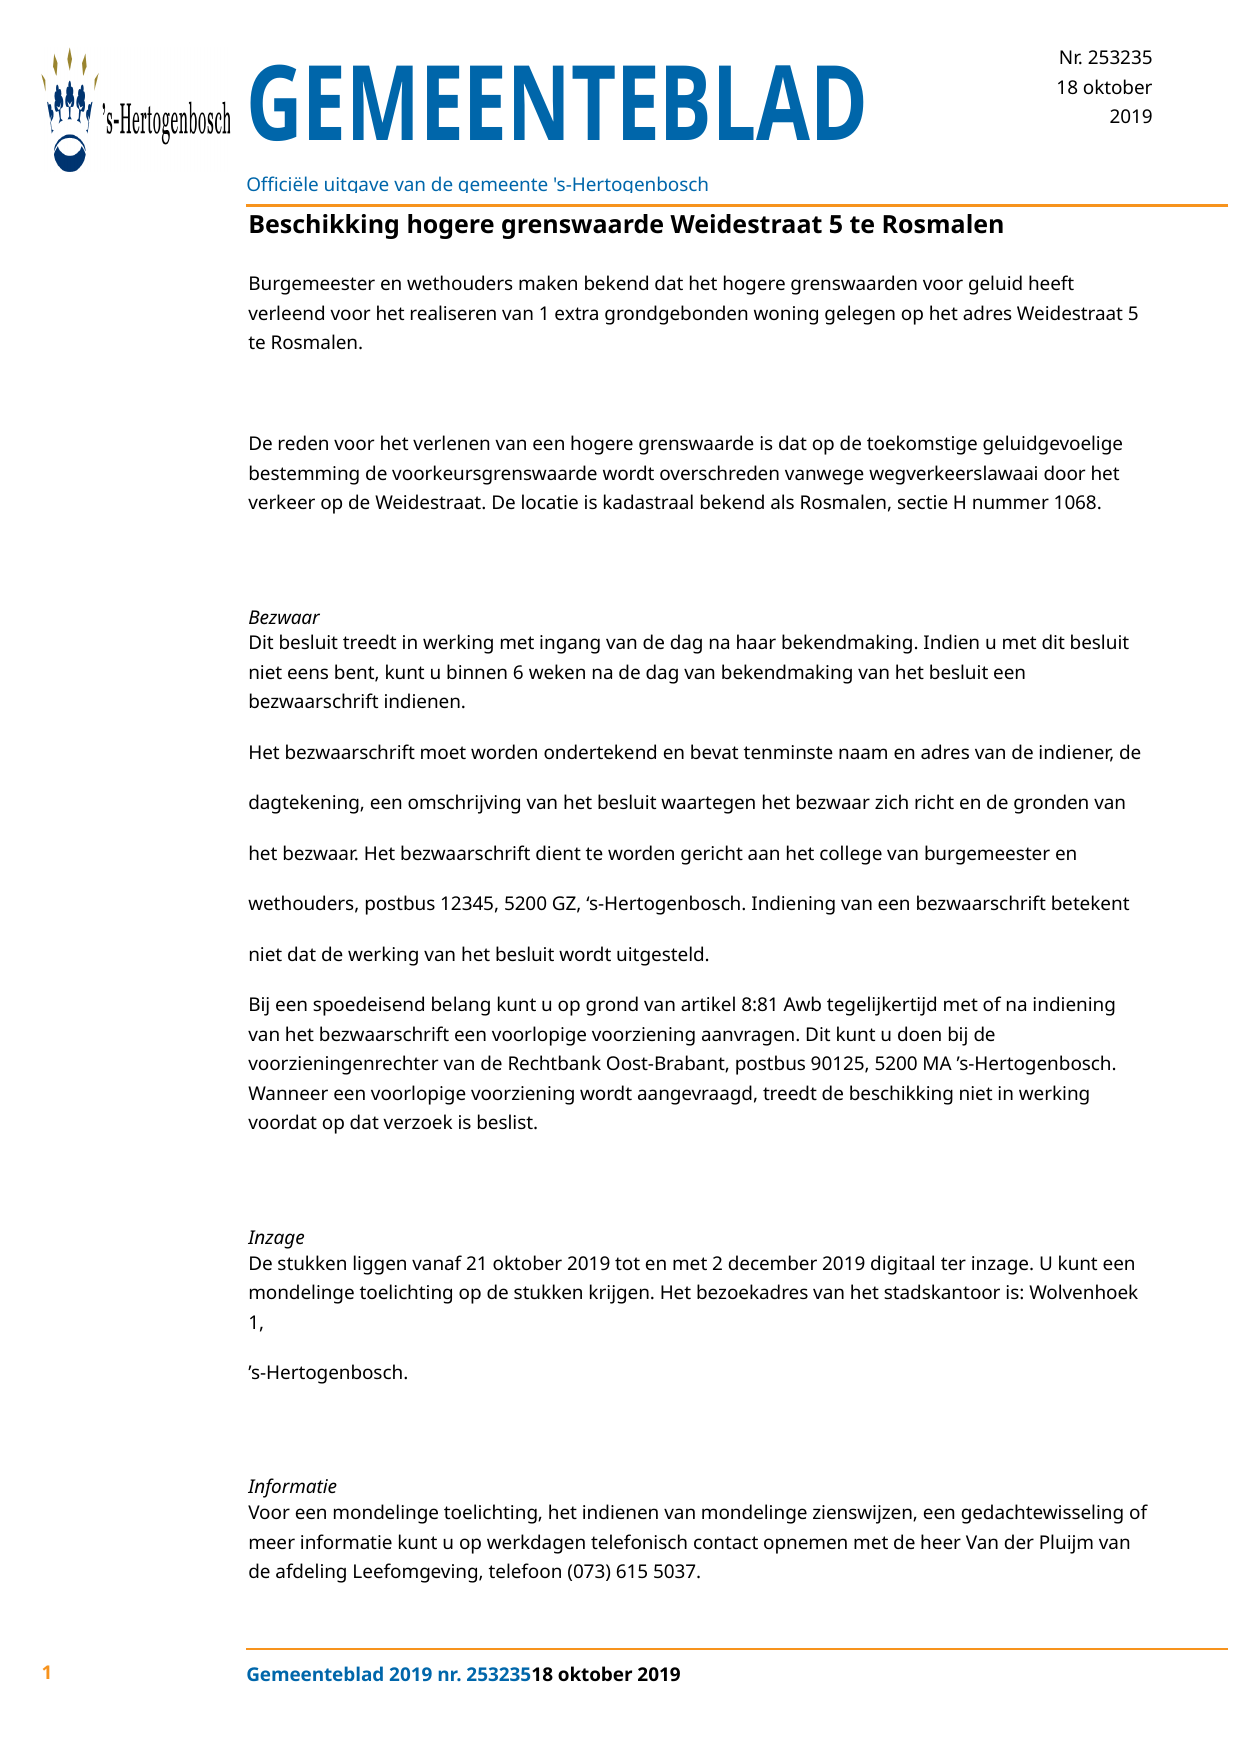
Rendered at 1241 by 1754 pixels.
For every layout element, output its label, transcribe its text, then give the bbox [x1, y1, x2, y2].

text Informatie [248, 1474, 1152, 1499]
text ’s-Hertogenbosch. [248, 1359, 1152, 1385]
text het bezwaar. Het bezwaarschrift dient te worden gericht aan het college van burgemeester en [248, 840, 1152, 866]
text Beschikking hogere grenswaarde Weidestraat 5 te Rosmalen [248, 207, 1152, 241]
text Bezwaar [248, 604, 1152, 629]
text Inzage [248, 1224, 1152, 1250]
text niet dat de werking van het besluit wordt uitgesteld. [248, 941, 1152, 967]
text Burgemeester en wethouders maken bekend dat het hogere grenswaarden voor geluid heeft verleend voor het realiseren van 1 extra grondgebonden woning gelegen op het adres Weidestraat 5 te Rosmalen. [248, 270, 1152, 355]
text wethouders, postbus 12345, 5200 GZ, ‘s-Hertogenbosch. Indiening van een bezwaarschrift betekent [248, 890, 1152, 916]
text Voor een mondelinge toelichting, het indienen van mondelinge zienswijzen, een gedachtewisseling of meer informatie kunt u op werkdagen telefonisch contact opnemen met de heer Van der Pluijm van de afdeling Leefomgeving, telefoon (073) 615 5037. [248, 1499, 1152, 1584]
text De stukken liggen vanaf 21 oktober 2019 tot en met 2 december 2019 digitaal ter inzage. U kunt een mondelinge toelichting op de stukken krijgen. Het bezoekadres van het stadskantoor is: Wolvenhoek 1, [248, 1250, 1152, 1334]
text dagtekening, een omschrijving van het besluit waartegen het bezwaar zich richt en de gronden van [248, 789, 1152, 815]
text Dit besluit treedt in werking met ingang van de dag na haar bekendmaking. Indien u met dit besluit niet eens bent, kunt u binnen 6 weken na de dag van bekendmaking van het besluit een bezwaarschrift indienen. [248, 629, 1152, 714]
text Bij een spoedeisend belang kunt u op grond van artikel 8:81 Awb tegelijkertijd met of na indiening van het bezwaarschrift een voorlopige voorziening aanvragen. Dit kunt u doen bij de voorzieningenrechter van de Rechtbank Oost-Brabant, postbus 90125, 5200 MA ’s-Hertogenbosch. Wanneer een voorlopige voorziening wordt aangevraagd, treedt de beschikking niet in werking voordat op dat verzoek is beslist. [248, 991, 1152, 1135]
picture [41, 47, 231, 172]
text De reden voor het verlenen van een hogere grenswaarde is dat op de toekomstige geluidgevoelige bestemming de voorkeursgrenswaarde wordt overschreden vanwege wegverkeerslawaai door het verkeer op de Weidestraat. De locatie is kadastraal bekend als Rosmalen, sectie H nummer 1068. [248, 430, 1152, 515]
text Het bezwaarschrift moet worden ondertekend en bevat tenminste naam en adres van de indiener, de [248, 739, 1152, 765]
